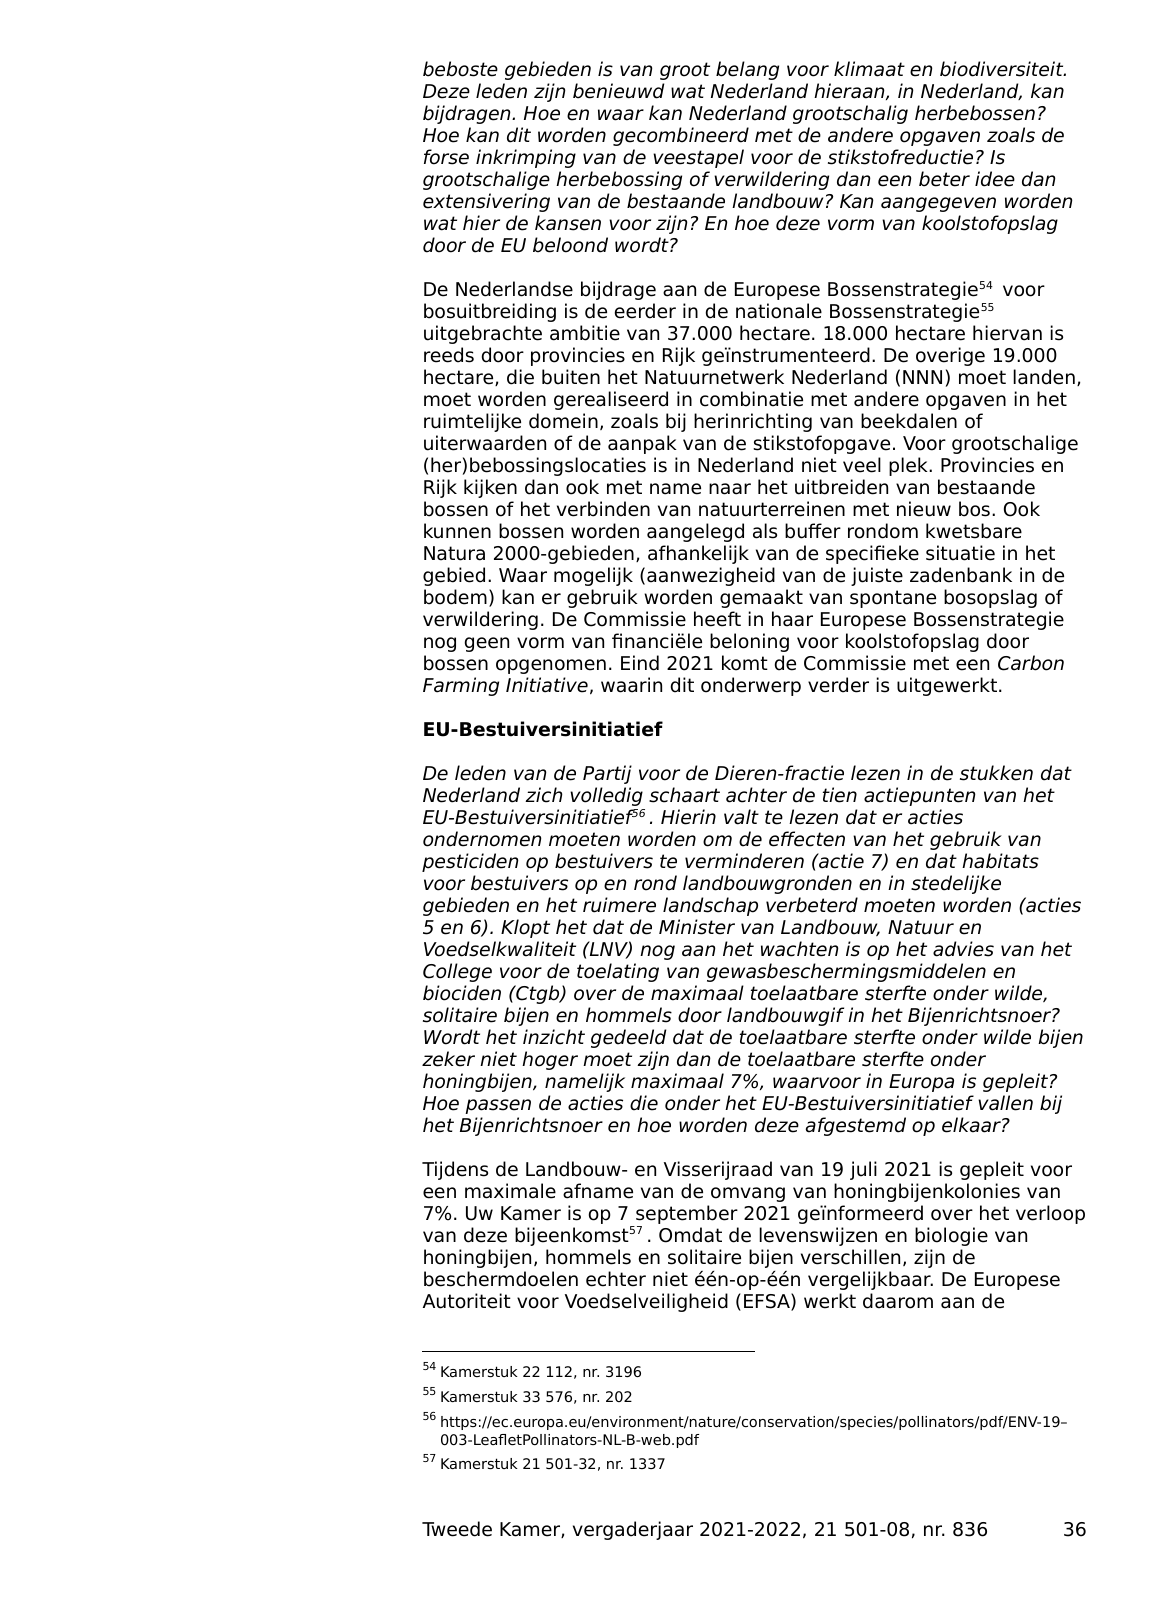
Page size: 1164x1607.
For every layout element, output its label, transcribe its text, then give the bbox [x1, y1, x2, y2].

subtitle EU-Bestuiversinitiatief [422, 719, 1087, 741]
text De leden van de Partij voor de Dieren-fractie lezen in de stukken dat Nederland zich volledig schaart achter de tien actiepunten van het EU-Bestuiversinitiatief. Hierin valt te lezen dat er acties ondernomen moeten worden om de effecten van het gebruik van pesticiden op bestuivers te verminderen (actie 7) en dat habitats voor bestuivers op en rond landbouwgronden en in stedelijke gebieden en het ruimere landschap verbeterd moeten worden (acties 5 en 6). Klopt het dat de Minister van Landbouw, Natuur en Voedselkwaliteit (LNV) nog aan het wachten is op het advies van het College voor de toelating van gewasbeschermingsmiddelen en biociden (Ctgb) over de maximaal toelaatbare sterfte onder wilde, solitaire bijen en hommels door landbouwgif in het Bijenrichtsnoer? Wordt het inzicht gedeeld dat de toelaatbare sterfte onder wilde bijen zeker niet hoger moet zijn dan de toelaatbare sterfte onder honingbijen, namelijk maximaal 7%, waarvoor in Europa is gepleit? Hoe passen de acties die onder het EU-Bestuiversinitiatief vallen bij het Bijenrichtsnoer en hoe worden deze afgestemd op elkaar? [422, 763, 1087, 1137]
text Kamerstuk 33 576, nr. 202 [422, 1385, 1087, 1407]
text Kamerstuk 21 501-32, nr. 1337 [422, 1452, 1087, 1474]
text https://ec.europa.eu/environment/nature/conservation/species/pollinators/pdf/ENV-19–003-LeafletPollinators-NL-B-web.pdf [422, 1410, 1087, 1449]
text Kamerstuk 22 112, nr. 3196 [422, 1360, 1087, 1382]
text beboste gebieden is van groot belang voor klimaat en biodiversiteit. Deze leden zijn benieuwd wat Nederland hieraan, in Nederland, kan bijdragen. Hoe en waar kan Nederland grootschalig herbebossen? Hoe kan dit worden gecombineerd met de andere opgaven zoals de forse inkrimping van de veestapel voor de stikstofreductie? Is grootschalige herbebossing of verwildering dan een beter idee dan extensivering van de bestaande landbouw? Kan aangegeven worden wat hier de kansen voor zijn? En hoe deze vorm van koolstofopslag door de EU beloond wordt? [422, 59, 1087, 257]
text De Nederlandse bijdrage aan de Europese Bossenstrategie voor bosuitbreiding is de eerder in de nationale Bossenstrategie uitgebrachte ambitie van 37.000 hectare. 18.000 hectare hiervan is reeds door provincies en Rijk geïnstrumenteerd. De overige 19.000 hectare, die buiten het Natuurnetwerk Nederland (NNN) moet landen, moet worden gerealiseerd in combinatie met andere opgaven in het ruimtelijke domein, zoals bij herinrichting van beekdalen of uiterwaarden of de aanpak van de stikstofopgave. Voor grootschalige (her)bebossingslocaties is in Nederland niet veel plek. Provincies en Rijk kijken dan ook met name naar het uitbreiden van bestaande bossen of het verbinden van natuurterreinen met nieuw bos. Ook kunnen bossen worden aangelegd als buffer rondom kwetsbare Natura 2000-gebieden, afhankelijk van de specifieke situatie in het gebied. Waar mogelijk (aanwezigheid van de juiste zadenbank in de bodem) kan er gebruik worden gemaakt van spontane bosopslag of verwildering. De Commissie heeft in haar Europese Bossenstrategie nog geen vorm van financiële beloning voor koolstofopslag door bossen opgenomen. Eind 2021 komt de Commissie met een Carbon Farming Initiative, waarin dit onderwerp verder is uitgewerkt. [422, 279, 1087, 697]
text Tijdens de Landbouw- en Visserijraad van 19 juli 2021 is gepleit voor een maximale afname van de omvang van honingbijenkolonies van 7%. Uw Kamer is op 7 september 2021 geïnformeerd over het verloop van deze bijeenkomst. Omdat de levenswijzen en biologie van honingbijen, hommels en solitaire bijen verschillen, zijn de beschermdoelen echter niet één-op-één vergelijkbaar. De Europese Autoriteit voor Voedselveiligheid (EFSA) werkt daarom aan de [422, 1159, 1087, 1313]
